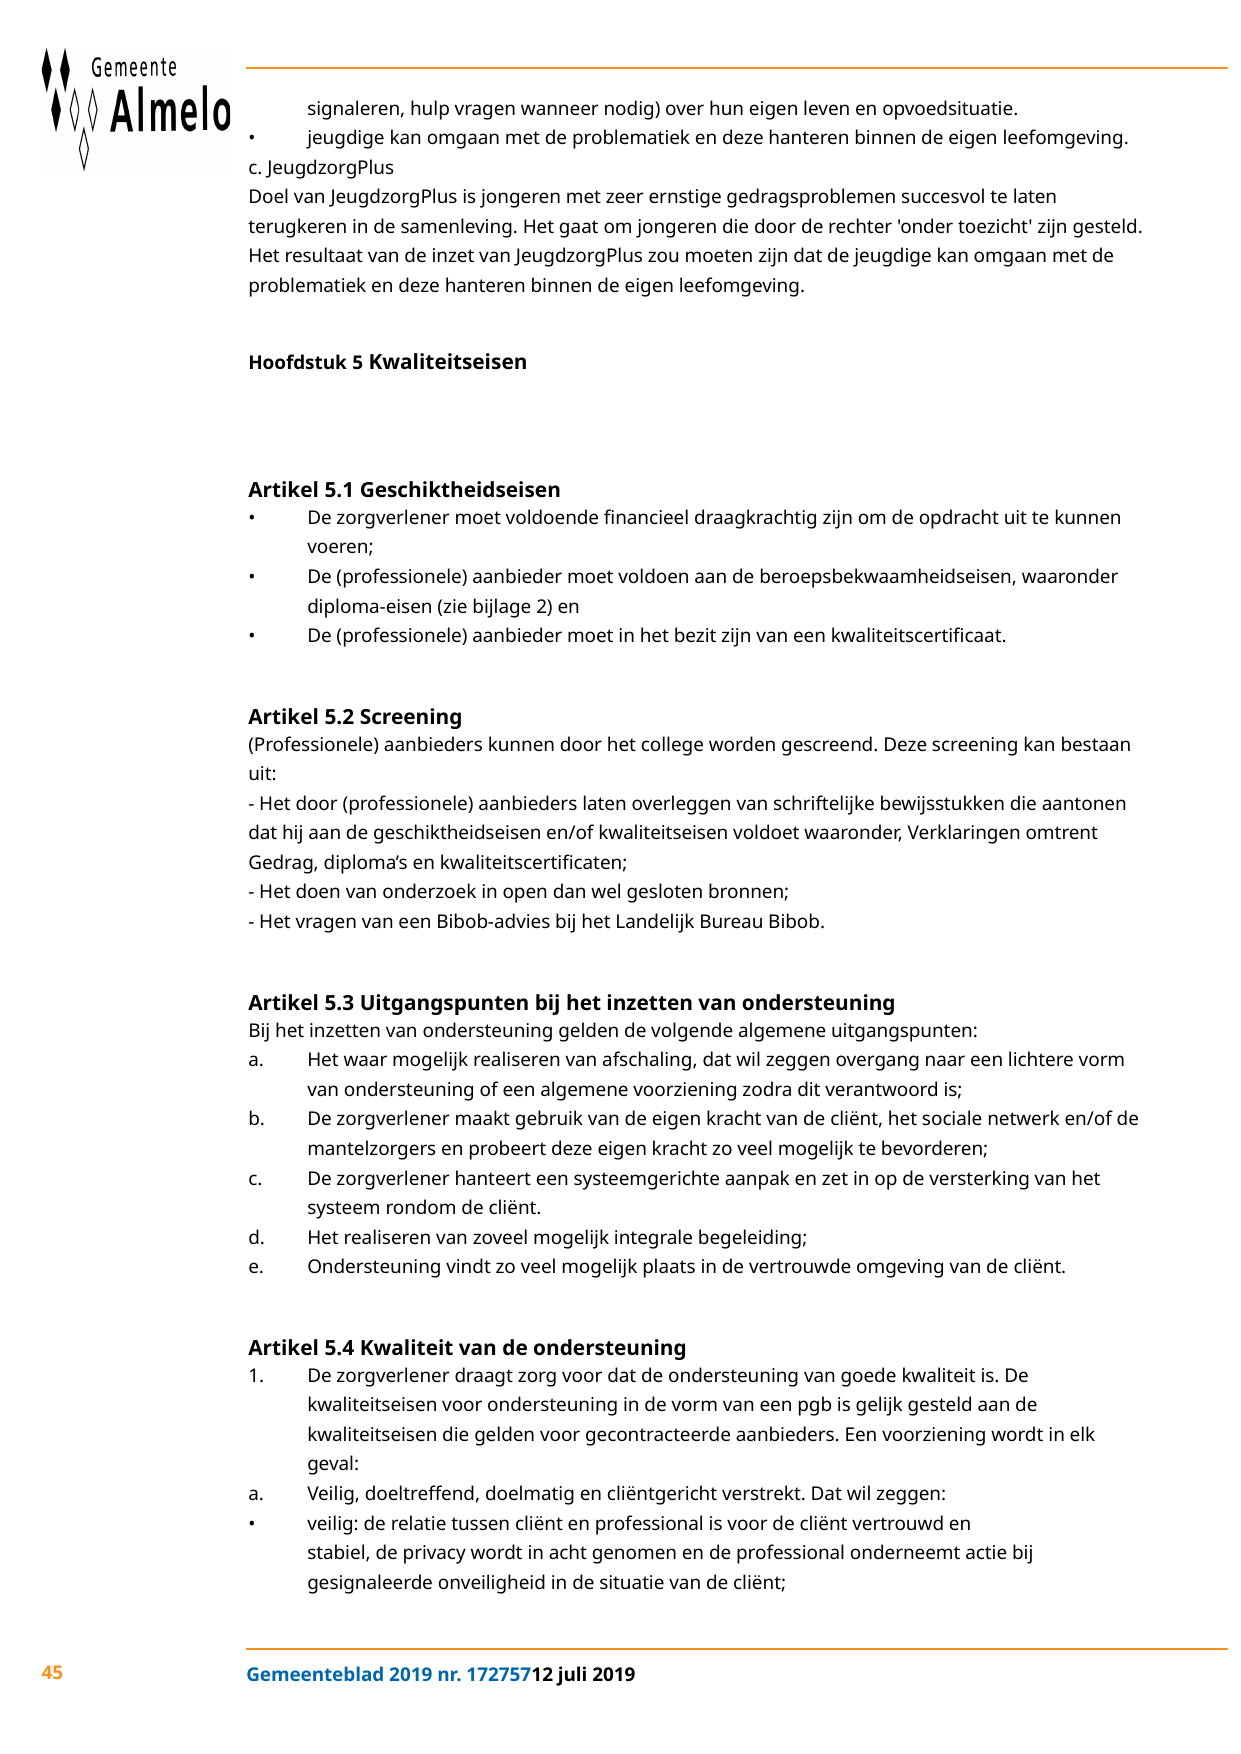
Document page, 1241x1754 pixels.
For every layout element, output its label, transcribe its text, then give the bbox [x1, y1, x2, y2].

list Veilig, doeltreffend, doelmatig en cliëntgericht verstrekt. Dat wil zeggen: [248, 1480, 1152, 1506]
text Artikel 5.1 Geschiktheidseisen [248, 476, 1152, 504]
text - Het vragen van een Bibob-advies bij het Landelijk Bureau Bibob. [248, 908, 1152, 934]
text Hoofdstuk 5 Kwaliteitseisen [248, 347, 1152, 376]
list jeugdige kan omgaan met de problematiek en deze hanteren binnen de eigen leefomgeving. [248, 124, 1152, 150]
list Ondersteuning vindt zo veel mogelijk plaats in de vertrouwde omgeving van de cliënt. [248, 1253, 1152, 1279]
list De zorgverlener moet voldoende financieel draagkrachtig zijn om de opdracht uit te kunnen voeren; [248, 504, 1152, 559]
list De (professionele) aanbieder moet in het bezit zijn van een kwaliteitscertificaat. [248, 622, 1152, 648]
list stabiel, de privacy wordt in acht genomen en de professional onderneemt actie bij gesignaleerde onveiligheid in de situatie van de cliënt; [248, 1539, 1152, 1595]
list Het waar mogelijk realiseren van afschaling, dat wil zeggen overgang naar een lichtere vorm van ondersteuning of een algemene voorziening zodra dit verantwoord is; [248, 1046, 1152, 1102]
text Het resultaat van de inzet van JeugdzorgPlus zou moeten zijn dat de jeugdige kan omgaan met de problematiek en deze hanteren binnen de eigen leefomgeving. [248, 243, 1152, 298]
text (Professionele) aanbieders kunnen door het college worden gescreend. Deze screening kan bestaan uit: [248, 731, 1152, 786]
text - Het doen van onderzoek in open dan wel gesloten bronnen; [248, 879, 1152, 904]
text Artikel 5.4 Kwaliteit van de ondersteuning [248, 1333, 1152, 1362]
text Artikel 5.2 Screening [248, 702, 1152, 731]
picture [41, 47, 231, 172]
text Artikel 5.3 Uitgangspunten bij het inzetten van ondersteuning [248, 988, 1152, 1017]
list De zorgverlener hanteert een systeemgerichte aanpak en zet in op de versterking van het systeem rondom de cliënt. [248, 1165, 1152, 1220]
text Bij het inzetten van ondersteuning gelden de volgende algemene uitgangspunten: [248, 1017, 1152, 1042]
list veilig: de relatie tussen cliënt en professional is voor de cliënt vertrouwd en [248, 1510, 1152, 1536]
list Het realiseren van zoveel mogelijk integrale begeleiding; [248, 1224, 1152, 1249]
text - Het door (professionele) aanbieders laten overleggen van schriftelijke bewijsstukken die aantonen dat hij aan de geschiktheidseisen en/of kwaliteitseisen voldoet waaronder, Verklaringen omtrent Gedrag, diploma’s en kwaliteitscertificaten; [248, 790, 1152, 875]
list De zorgverlener maakt gebruik van de eigen kracht van de cliënt, het sociale netwerk en/of de mantelzorgers en probeert deze eigen kracht zo veel mogelijk te bevorderen; [248, 1106, 1152, 1161]
text Doel van JeugdzorgPlus is jongeren met zeer ernstige gedragsproblemen succesvol te laten terugkeren in de samenleving. Het gaat om jongeren die door de rechter 'onder toezicht' zijn gesteld. [248, 183, 1152, 239]
list De (professionele) aanbieder moet voldoen aan de beroepsbekwaamheidseisen, waaronder diploma-eisen (zie bijlage 2) en [248, 563, 1152, 618]
list De zorgverlener draagt zorg voor dat de ondersteuning van goede kwaliteit is. De kwaliteitseisen voor ondersteuning in de vorm van een pgb is gelijk gesteld aan de kwaliteitseisen die gelden voor gecontracteerde aanbieders. Een voorziening wordt in elk geval: [248, 1362, 1152, 1476]
list signaleren, hulp vragen wanneer nodig) over hun eigen leven en opvoedsituatie. [248, 95, 1152, 121]
text c. JeugdzorgPlus [248, 154, 1152, 180]
